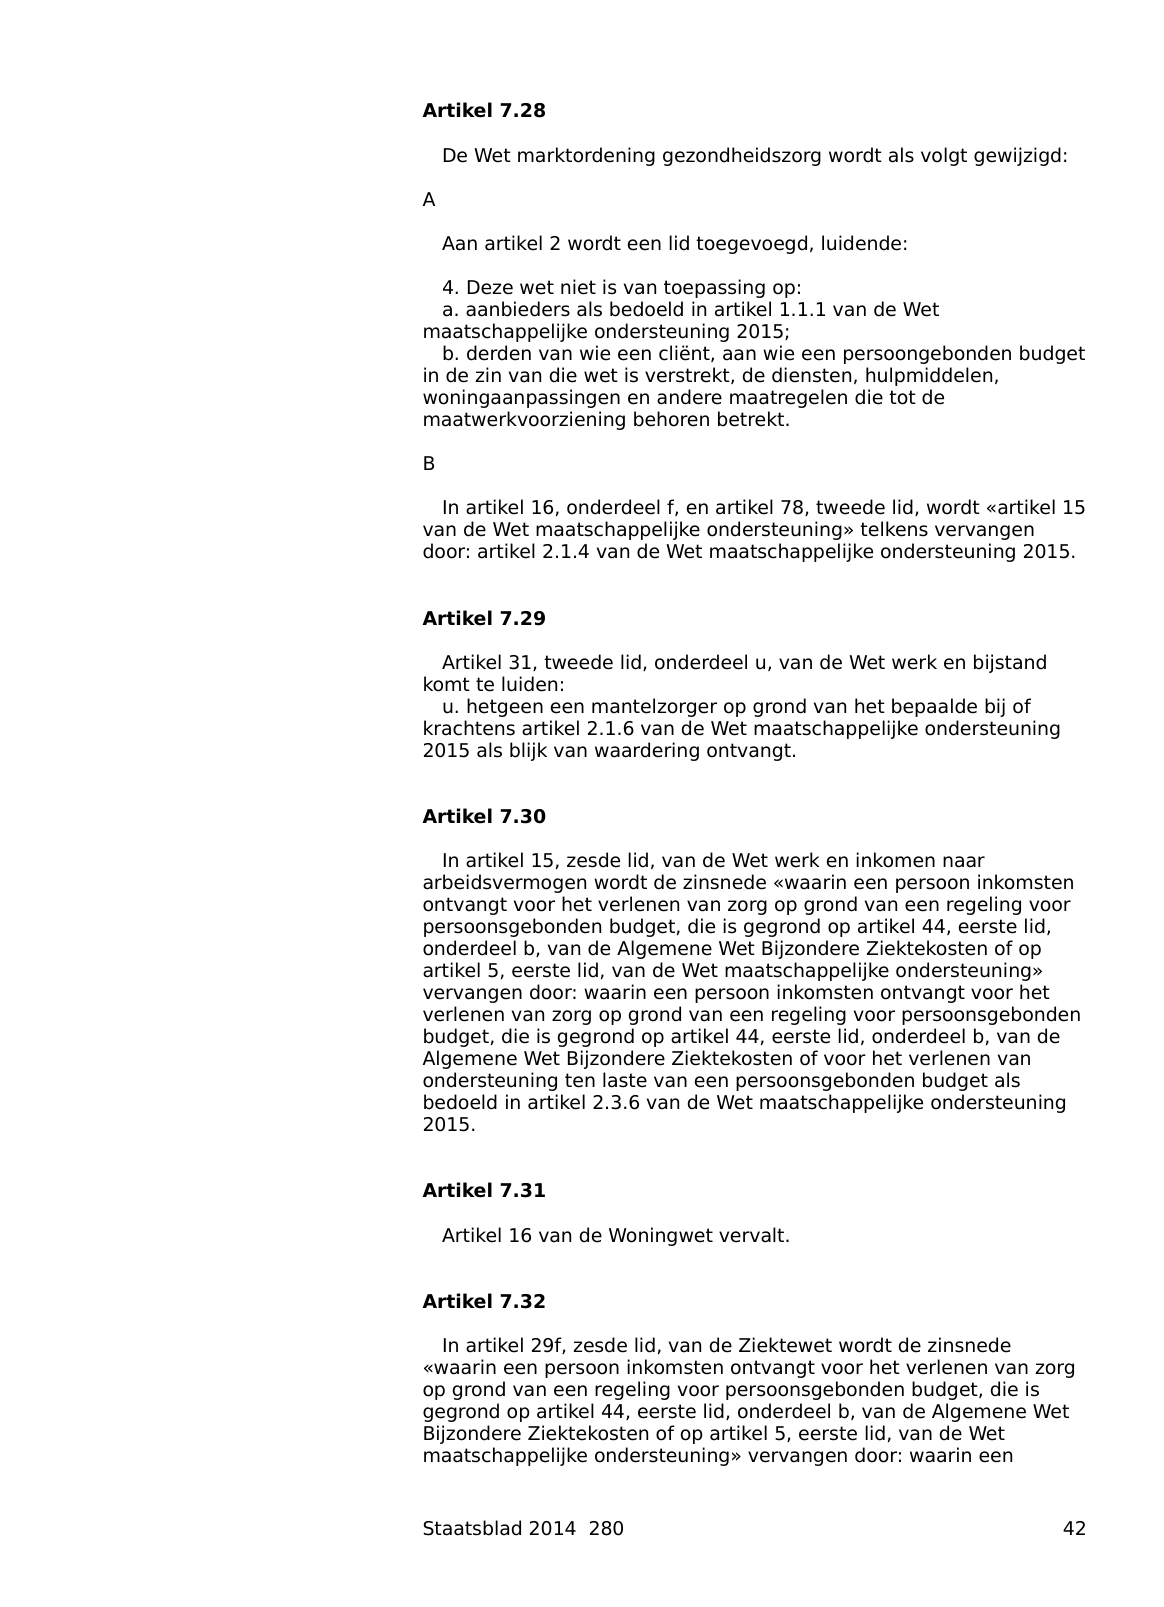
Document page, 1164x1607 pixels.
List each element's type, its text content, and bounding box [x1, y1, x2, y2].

text Aan artikel 2 wordt een lid toegevoegd, luidende: [422, 233, 1087, 255]
text A [422, 189, 1087, 211]
text In artikel 15, zesde lid, van de Wet werk en inkomen naar arbeidsvermogen wordt de zinsnede «waarin een persoon inkomsten ontvangt voor het verlenen van zorg op grond van een regeling voor persoonsgebonden budget, die is gegrond op artikel 44, eerste lid, onderdeel b, van de Algemene Wet Bijzondere Ziektekosten of op artikel 5, eerste lid, van de Wet maatschappelijke ondersteuning» vervangen door: waarin een persoon inkomsten ontvangt voor het verlenen van zorg op grond van een regeling voor persoonsgebonden budget, die is gegrond op artikel 44, eerste lid, onderdeel b, van de Algemene Wet Bijzondere Ziektekosten of voor het verlenen van ondersteuning ten laste van een persoonsgebonden budget als bedoeld in artikel 2.3.6 van de Wet maatschappelijke ondersteuning 2015. [422, 850, 1087, 1136]
text In artikel 16, onderdeel f, en artikel 78, tweede lid, wordt «artikel 15 van de Wet maatschappelijke ondersteuning» telkens vervangen door: artikel 2.1.4 van de Wet maatschappelijke ondersteuning 2015. [422, 497, 1087, 563]
subtitle Artikel 7.32 [422, 1291, 1087, 1313]
text Artikel 16 van de Woningwet vervalt. [422, 1224, 1087, 1246]
text 4. Deze wet niet is van toepassing op: [422, 277, 1087, 299]
subtitle Artikel 7.29 [422, 608, 1087, 629]
text Artikel 31, tweede lid, onderdeel u, van de Wet werk en bijstand komt te luiden: [422, 652, 1087, 696]
text De Wet marktordening gezondheidszorg wordt als volgt gewijzigd: [422, 144, 1087, 167]
subtitle Artikel 7.28 [422, 100, 1087, 122]
text u. hetgeen een mantelzorger op grond van het bepaalde bij of krachtens artikel 2.1.6 van de Wet maatschappelijke ondersteuning 2015 als blijk van waardering ontvangt. [422, 696, 1087, 762]
subtitle Artikel 7.31 [422, 1180, 1087, 1202]
text In artikel 29f, zesde lid, van de Ziektewet wordt de zinsnede «waarin een persoon inkomsten ontvangt voor het verlenen van zorg op grond van een regeling voor persoonsgebonden budget, die is gegrond op artikel 44, eerste lid, onderdeel b, van de Algemene Wet Bijzondere Ziektekosten of op artikel 5, eerste lid, van de Wet maatschappelijke ondersteuning» vervangen door: waarin een [422, 1335, 1087, 1467]
text a. aanbieders als bedoeld in artikel 1.1.1 van de Wet maatschappelijke ondersteuning 2015; [422, 299, 1087, 343]
subtitle Artikel 7.30 [422, 806, 1087, 828]
text b. derden van wie een cliënt, aan wie een persoongebonden budget in de zin van die wet is verstrekt, de diensten, hulpmiddelen, woningaanpassingen en andere maatregelen die tot de maatwerkvoorziening behoren betrekt. [422, 343, 1087, 431]
text B [422, 453, 1087, 475]
